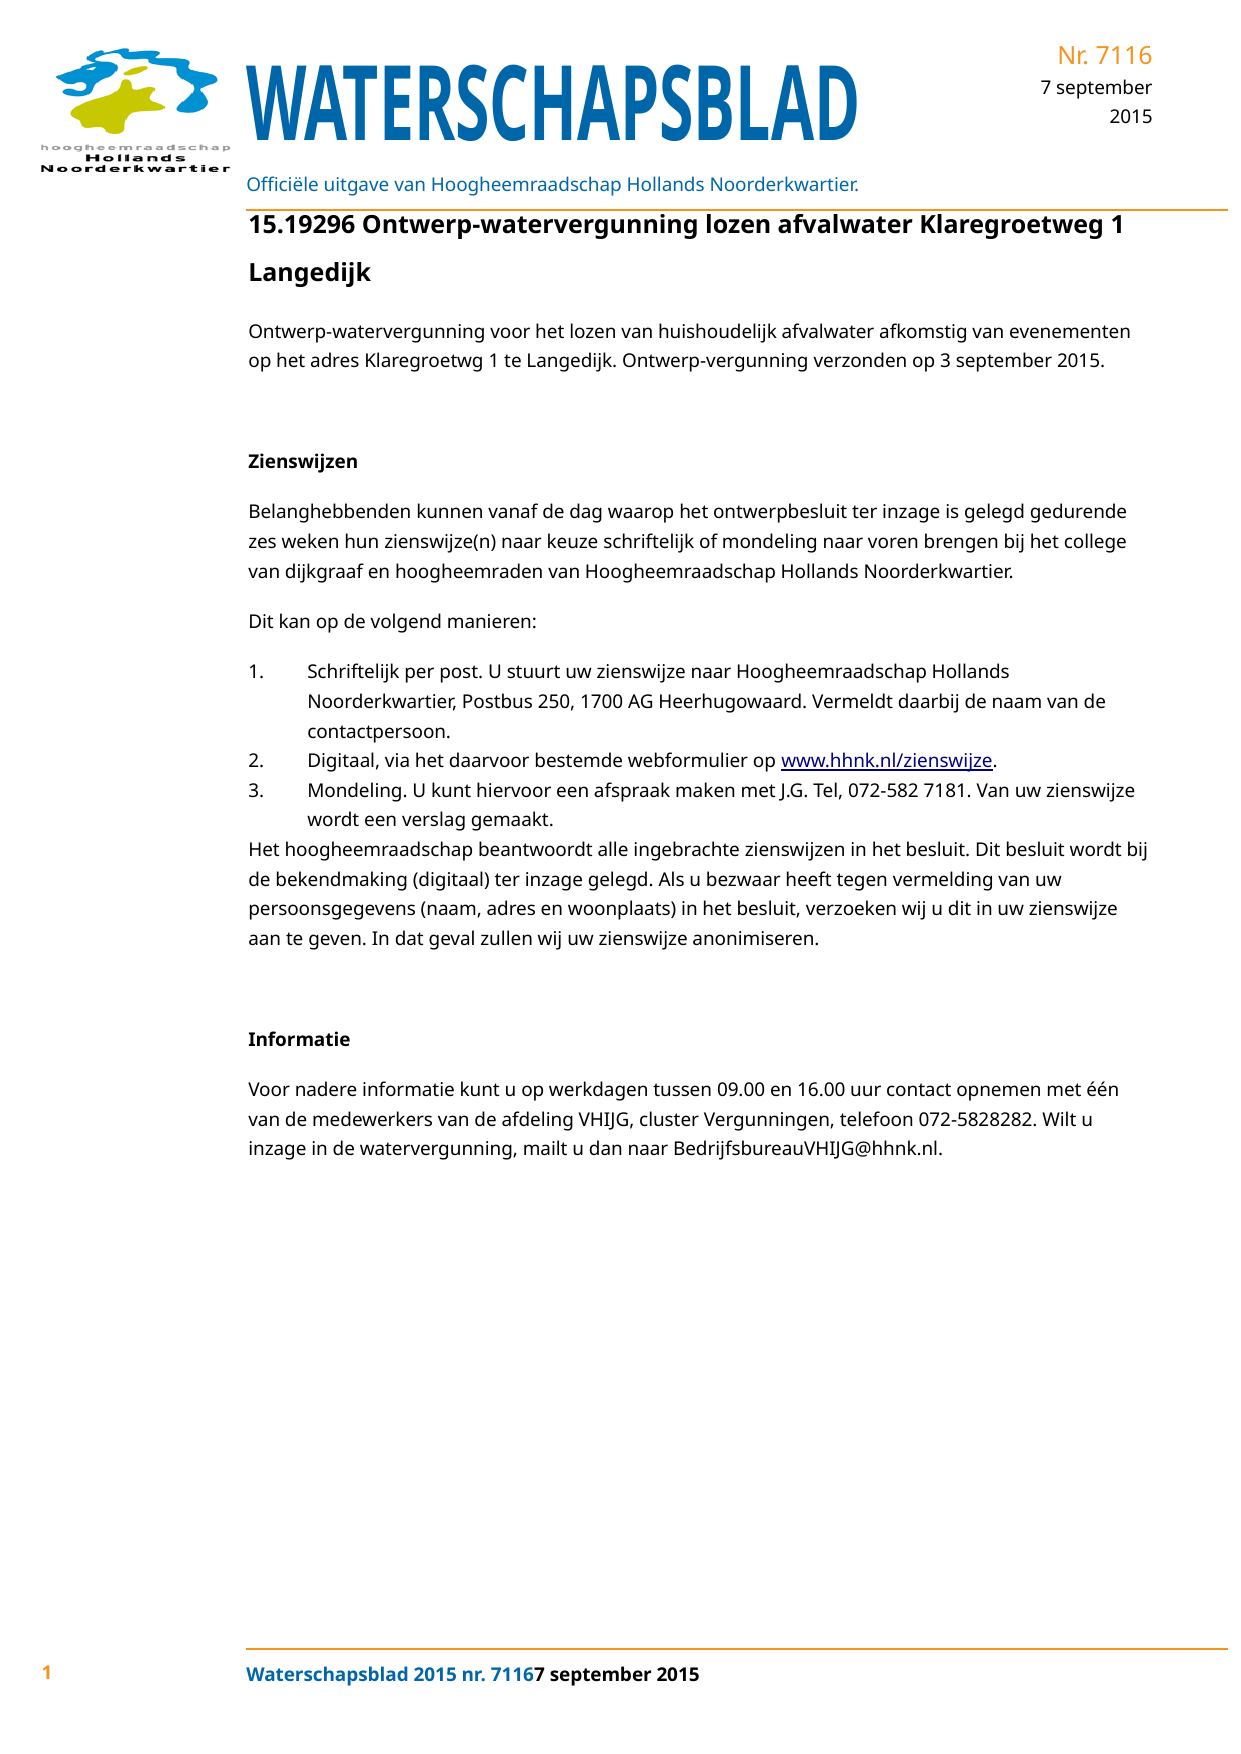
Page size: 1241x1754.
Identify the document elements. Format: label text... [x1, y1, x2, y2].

list Mondeling. U kunt hiervoor een afspraak maken met J.G. Tel, 072-582 7181. Van uw zienswijze wordt een verslag gemaakt. [248, 777, 1152, 832]
text Informatie [248, 1026, 1152, 1052]
text 15.19296 Ontwerp-watervergunning lozen afvalwater Klaregroetweg 1 Langedijk [248, 211, 1152, 288]
text Ontwerp-watervergunning voor het lozen van huishoudelijk afvalwater afkomstig van evenementen op het adres Klaregroetwg 1 te Langedijk. Ontwerp-vergunning verzonden op 3 september 2015. [248, 318, 1152, 373]
text Voor nadere informatie kunt u op werkdagen tussen 09.00 en 16.00 uur contact opnemen met één van de medewerkers van de afdeling VHIJG, cluster Vergunningen, telefoon 072-5828282. Wilt u inzage in de watervergunning, mailt u dan naar BedrijfsbureauVHIJG@hhnk.nl. [248, 1076, 1152, 1161]
text Zienswijzen [248, 448, 1152, 474]
list Digitaal, via het daarvoor bestemde webformulier op www.hhnk.nl/zienswijze. [248, 747, 1152, 773]
text Belanghebbenden kunnen vanaf de dag waarop het ontwerpbesluit ter inzage is gelegd gedurende zes weken hun zienswijze(n) naar keuze schriftelijk of mondeling naar voren brengen bij het college van dijkgraaf en hoogheemraden van Hoogheemraadschap Hollands Noorderkwartier. [248, 499, 1152, 584]
text Het hoogheemraadschap beantwoordt alle ingebrachte zienswijzen in het besluit. Dit besluit wordt bij de bekendmaking (digitaal) ter inzage gelegd. Als u bezwaar heeft tegen vermelding van uw persoonsgegevens (naam, adres en woonplaats) in het besluit, verzoeken wij u dit in uw zienswijze aan te geven. In dat geval zullen wij uw zienswijze anonimiseren. [248, 836, 1152, 951]
picture [41, 47, 231, 172]
list Schriftelijk per post. U stuurt uw zienswijze naar Hoogheemraadschap Hollands Noorderkwartier, Postbus 250, 1700 AG Heerhugowaard. Vermeldt daarbij de naam van de contactpersoon. [248, 659, 1152, 744]
text Dit kan op de volgend manieren: [248, 608, 1152, 634]
